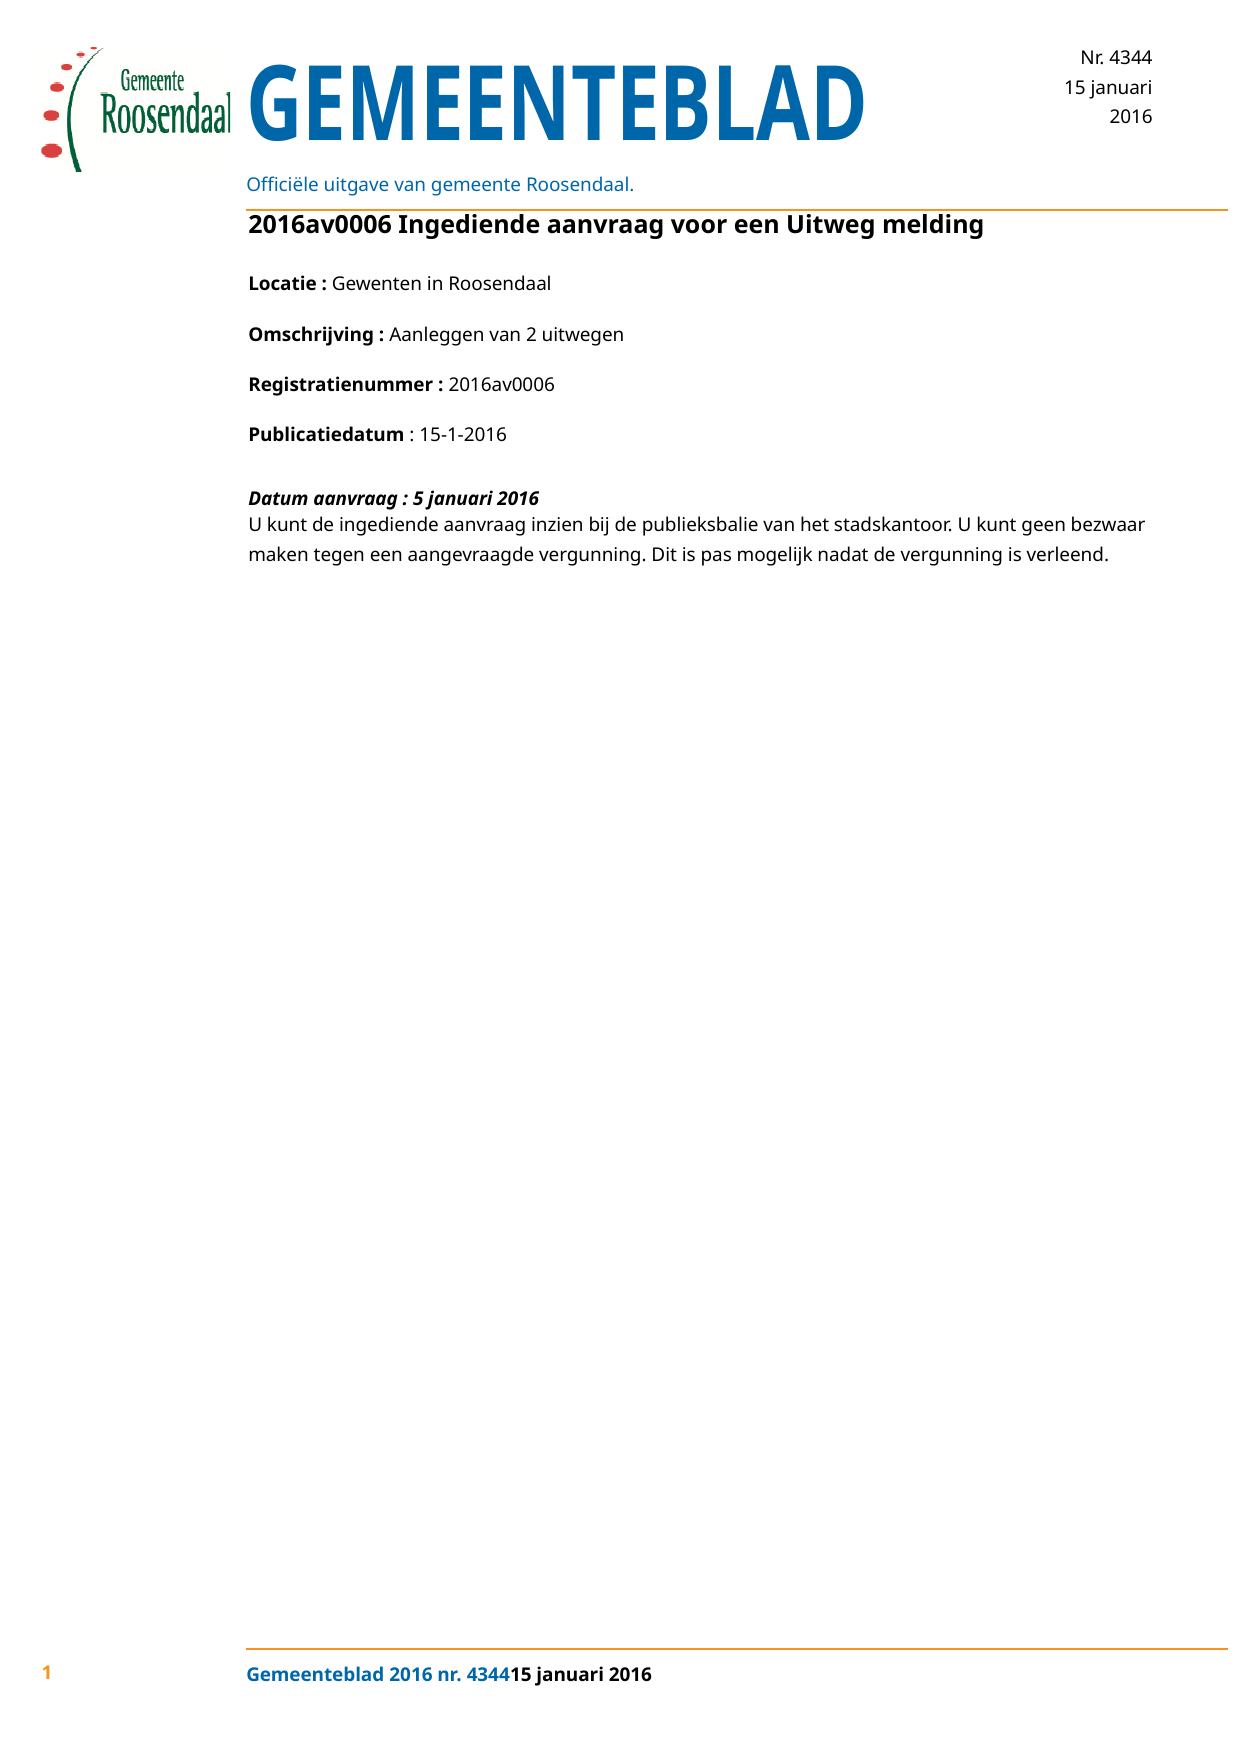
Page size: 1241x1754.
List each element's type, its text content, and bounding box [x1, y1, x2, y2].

text 2016av0006 Ingediende aanvraag voor een Uitweg melding [248, 211, 1152, 241]
text Publicatiedatum : 15-1-2016 [248, 422, 1152, 447]
text U kunt de ingediende aanvraag inzien bij de publieksbalie van het stadskantoor. U kunt geen bezwaar maken tegen een aangevraagde vergunning. Dit is pas mogelijk nadat de vergunning is verleend. [248, 511, 1152, 567]
text Registratienummer : 2016av0006 [248, 371, 1152, 397]
text Locatie : Gewenten in Roosendaal [248, 270, 1152, 296]
text Omschrijving : Aanleggen van 2 uitwegen [248, 321, 1152, 346]
text Datum aanvraag : 5 januari 2016 [248, 486, 1152, 511]
picture [41, 47, 231, 172]
